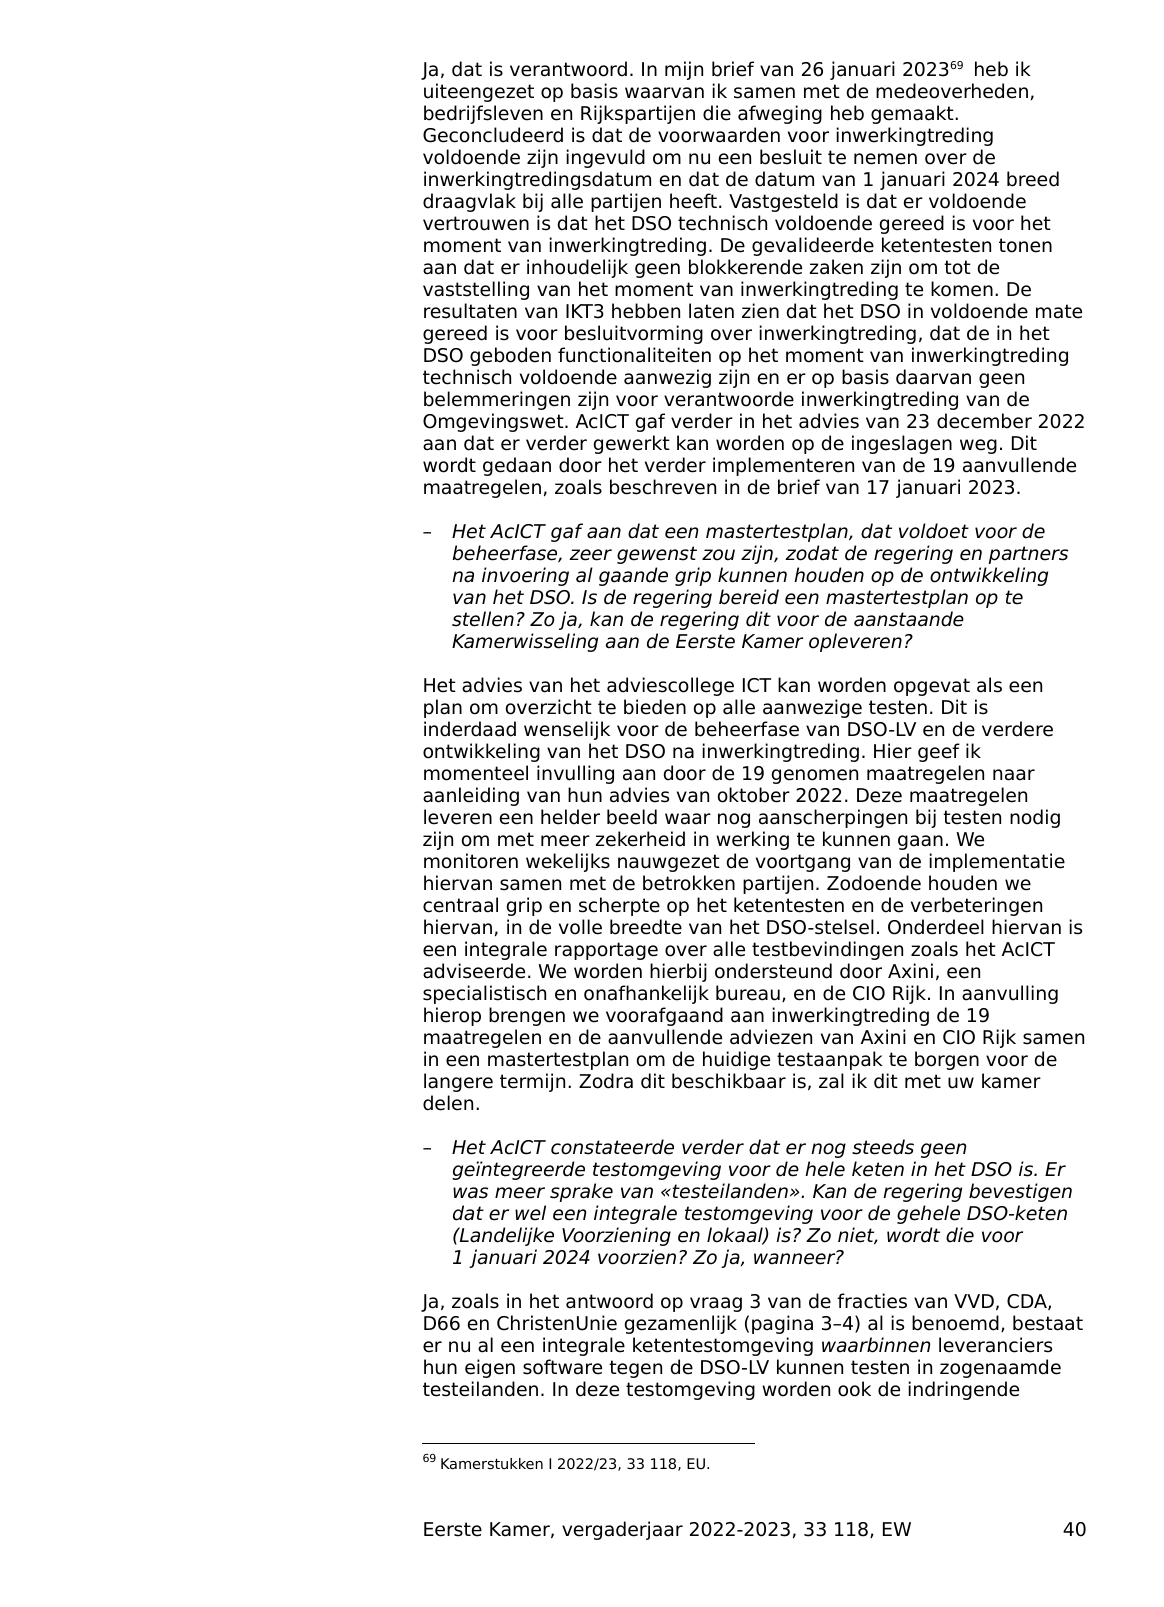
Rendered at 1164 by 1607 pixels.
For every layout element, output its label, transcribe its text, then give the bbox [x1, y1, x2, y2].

text Ja, zoals in het antwoord op vraag 3 van de fracties van VVD, CDA, D66 en ChristenUnie gezamenlijk (pagina 3–4) al is benoemd, bestaat er nu al een integrale ketentestomgeving waarbinnen leveranciers hun eigen software tegen de DSO-LV kunnen testen in zogenaamde testeilanden. In deze testomgeving worden ook de indringende [422, 1291, 1087, 1401]
text Kamerstukken I 2022/23, 33 118, EU. [422, 1452, 1087, 1474]
text – Het AcICT constateerde verder dat er nog steeds geen geïntegreerde testomgeving voor de hele keten in het DSO is. Er was meer sprake van «testeilanden». Kan de regering bevestigen dat er wel een integrale testomgeving voor de gehele DSO-keten (Landelijke Voorziening en lokaal) is? Zo niet, wordt die voor 1 januari 2024 voorzien? Zo ja, wanneer? [422, 1137, 1087, 1268]
text – Het AcICT gaf aan dat een mastertestplan, dat voldoet voor de beheerfase, zeer gewenst zou zijn, zodat de regering en partners na invoering al gaande grip kunnen houden op de ontwikkeling van het DSO. Is de regering bereid een mastertestplan op te stellen? Zo ja, kan de regering dit voor de aanstaande Kamerwisseling aan de Eerste Kamer opleveren? [422, 521, 1087, 653]
text Het advies van het adviescollege ICT kan worden opgevat als een plan om overzicht te bieden op alle aanwezige testen. Dit is inderdaad wenselijk voor de beheerfase van DSO-LV en de verdere ontwikkeling van het DSO na inwerkingtreding. Hier geef ik momenteel invulling aan door de 19 genomen maatregelen naar aanleiding van hun advies van oktober 2022. Deze maatregelen leveren een helder beeld waar nog aanscherpingen bij testen nodig zijn om met meer zekerheid in werking te kunnen gaan. We monitoren wekelijks nauwgezet de voortgang van de implementatie hiervan samen met de betrokken partijen. Zodoende houden we centraal grip en scherpte op het ketentesten en de verbeteringen hiervan, in de volle breedte van het DSO-stelsel. Onderdeel hiervan is een integrale rapportage over alle testbevindingen zoals het AcICT adviseerde. We worden hierbij ondersteund door Axini, een specialistisch en onafhankelijk bureau, en de CIO Rijk. In aanvulling hierop brengen we voorafgaand aan inwerkingtreding de 19 maatregelen en de aanvullende adviezen van Axini en CIO Rijk samen in een mastertestplan om de huidige testaanpak te borgen voor de langere termijn. Zodra dit beschikbaar is, zal ik dit met uw kamer delen. [422, 675, 1087, 1114]
text Ja, dat is verantwoord. In mijn brief van 26 januari 2023 heb ik uiteengezet op basis waarvan ik samen met de medeoverheden, bedrijfsleven en Rijkspartijen die afweging heb gemaakt. Geconcludeerd is dat de voorwaarden voor inwerkingtreding voldoende zijn ingevuld om nu een besluit te nemen over de inwerkingtredingsdatum en dat de datum van 1 januari 2024 breed draagvlak bij alle partijen heeft. Vastgesteld is dat er voldoende vertrouwen is dat het DSO technisch voldoende gereed is voor het moment van inwerkingtreding. De gevalideerde ketentesten tonen aan dat er inhoudelijk geen blokkerende zaken zijn om tot de vaststelling van het moment van inwerkingtreding te komen. De resultaten van IKT3 hebben laten zien dat het DSO in voldoende mate gereed is voor besluitvorming over inwerkingtreding, dat de in het DSO geboden functionaliteiten op het moment van inwerkingtreding technisch voldoende aanwezig zijn en er op basis daarvan geen belemmeringen zijn voor verantwoorde inwerkingtreding van de Omgevingswet. AcICT gaf verder in het advies van 23 december 2022 aan dat er verder gewerkt kan worden op de ingeslagen weg. Dit wordt gedaan door het verder implementeren van de 19 aanvullende maatregelen, zoals beschreven in de brief van 17 januari 2023. [422, 59, 1087, 499]
